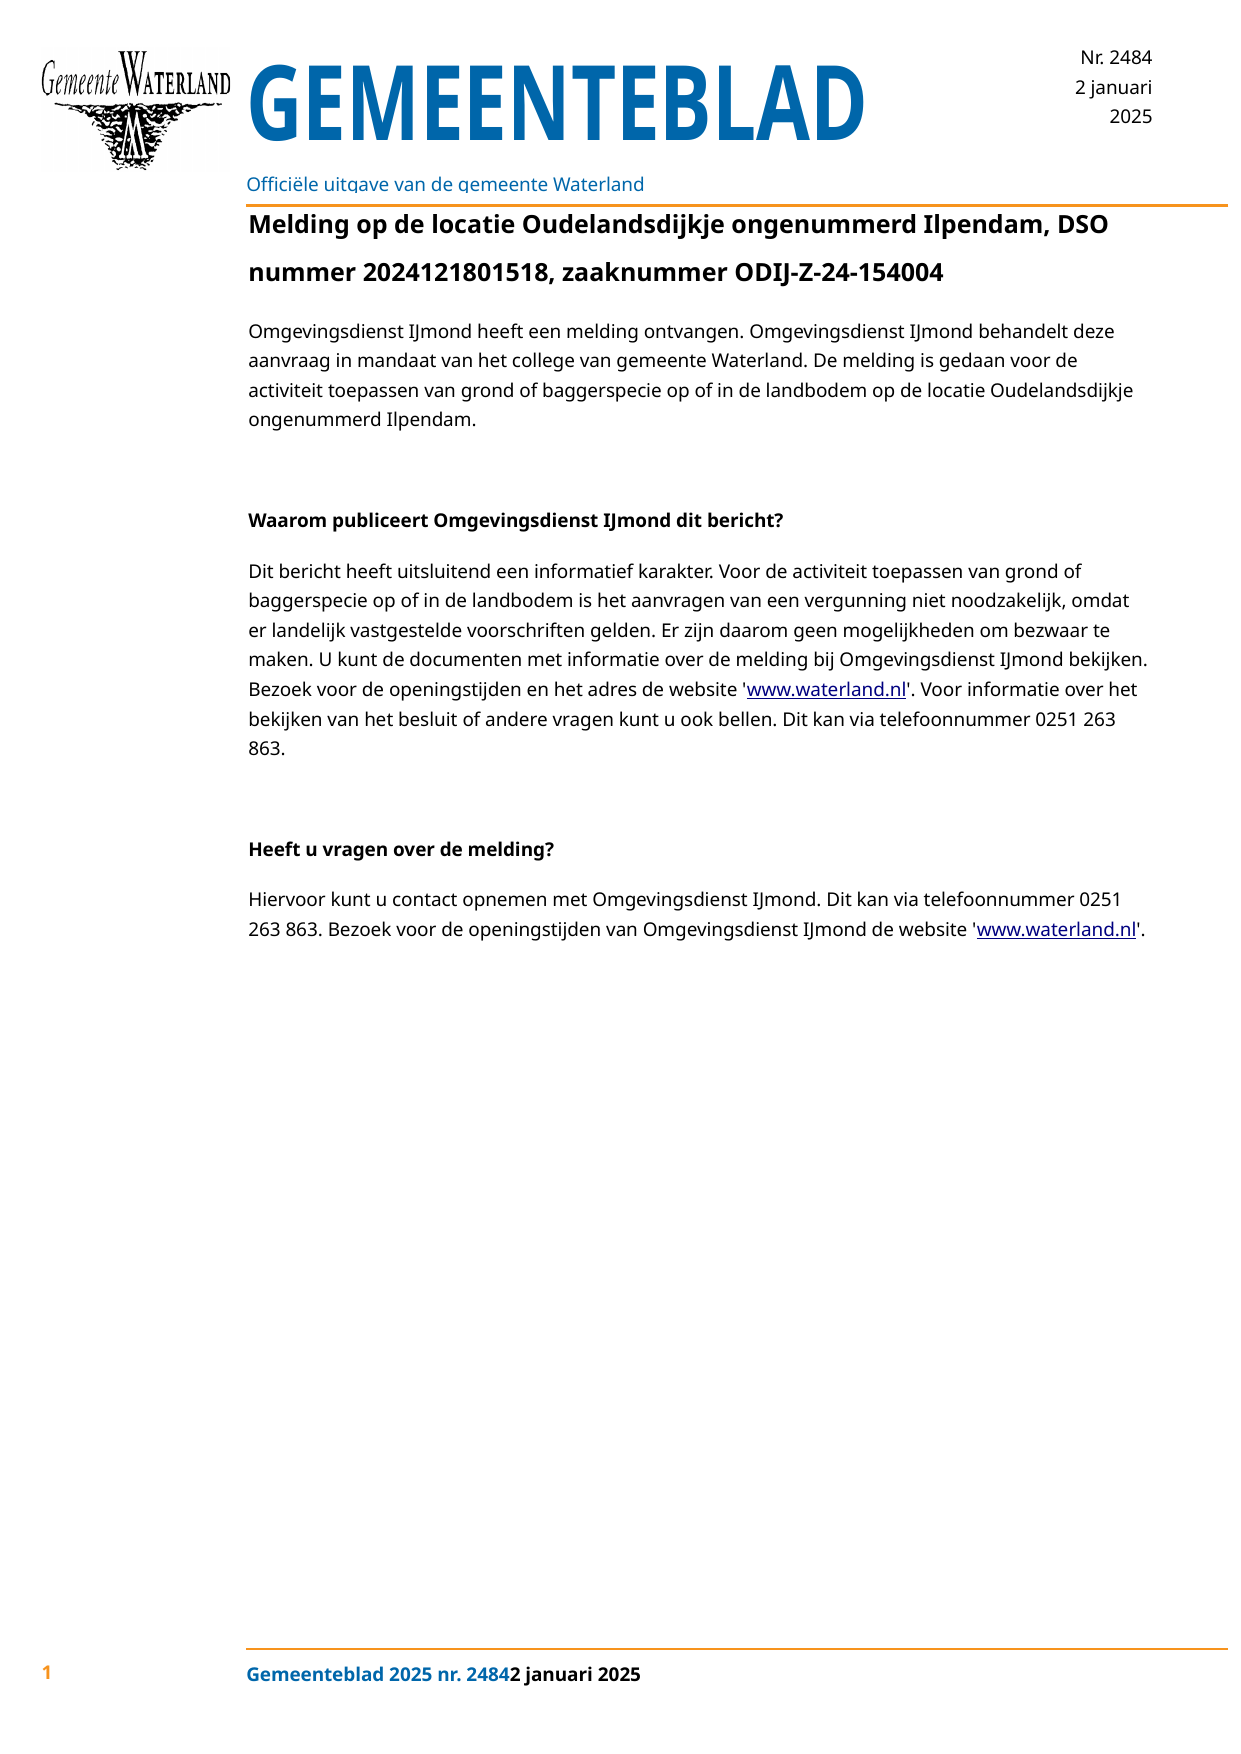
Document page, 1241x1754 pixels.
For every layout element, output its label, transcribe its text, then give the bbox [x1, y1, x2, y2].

text Hiervoor kunt u contact opnemen met Omgevingsdienst IJmond. Dit kan via telefoonnummer 0251 263 863. Bezoek voor de openingstijden van Omgevingsdienst IJmond de website 'www.waterland.nl'. [248, 887, 1152, 942]
text Melding op de locatie Oudelandsdijkje ongenummerd Ilpendam, DSO nummer 2024121801518, zaaknummer ODIJ-Z-24-154004 [248, 207, 1152, 288]
text Dit bericht heeft uitsluitend een informatief karakter. Voor de activiteit toepassen van grond of baggerspecie op of in de landbodem is het aanvragen van een vergunning niet noodzakelijk, omdat er landelijk vastgestelde voorschriften gelden. Er zijn daarom geen mogelijkheden om bezwaar te maken. U kunt de documenten met informatie over de melding bij Omgevingsdienst IJmond bekijken. Bezoek voor de openingstijden en het adres de website 'www.waterland.nl'. Voor informatie over het bekijken van het besluit of andere vragen kunt u ook bellen. Dit kan via telefoonnummer 0251 263 863. [248, 558, 1152, 761]
picture [41, 47, 231, 172]
text Omgevingsdienst IJmond heeft een melding ontvangen. Omgevingsdienst IJmond behandelt deze aanvraag in mandaat van het college van gemeente Waterland. De melding is gedaan voor de activiteit toepassen van grond of baggerspecie op of in de landbodem op de locatie Oudelandsdijkje ongenummerd Ilpendam. [248, 318, 1152, 432]
text Heeft u vragen over de melding? [248, 836, 1152, 862]
text Waarom publiceert Omgevingsdienst IJmond dit bericht? [248, 507, 1152, 533]
